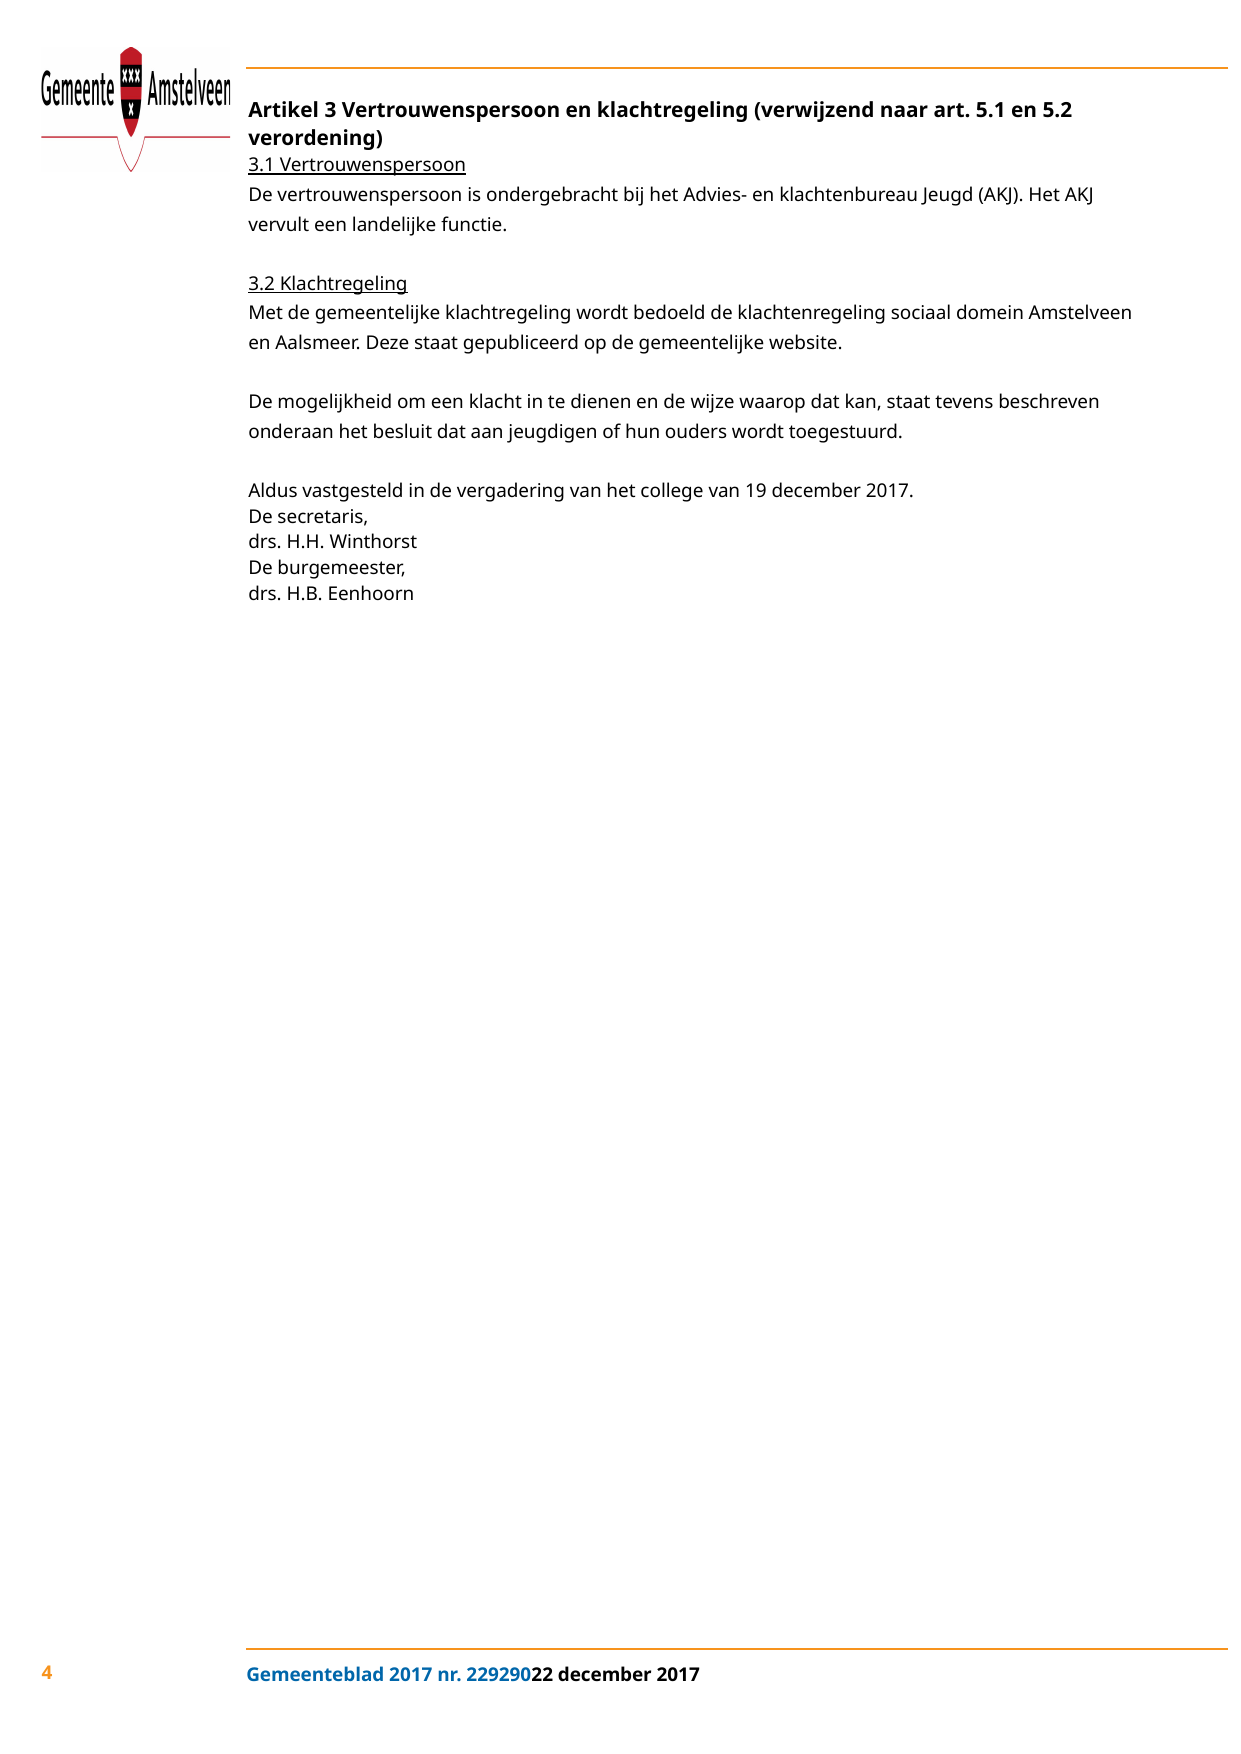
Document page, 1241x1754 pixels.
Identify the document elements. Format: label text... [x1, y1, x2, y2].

text drs. H.B. Eenhoorn [248, 580, 1152, 606]
picture [41, 47, 231, 172]
text 3.2 Klachtregeling [248, 270, 1152, 296]
text Aldus vastgesteld in de vergadering van het college van 19 december 2017. [248, 477, 1152, 503]
text 3.1 Vertrouwenspersoon [248, 152, 1152, 177]
text De vertrouwenspersoon is ondergebracht bij het Advies- en klachtenbureau Jeugd (AKJ). Het AKJ vervult een landelijke functie. [248, 181, 1152, 237]
text De mogelijkheid om een klacht in te dienen en de wijze waarop dat kan, staat tevens beschreven onderaan het besluit dat aan jeugdigen of hun ouders wordt toegestuurd. [248, 388, 1152, 444]
text Artikel 3 Vertrouwenspersoon en klachtregeling (verwijzend naar art. 5.1 en 5.2 verordening) [248, 95, 1152, 152]
text Met de gemeentelijke klachtregeling wordt bedoeld de klachtenregeling sociaal domein Amstelveen en Aalsmeer. Deze staat gepubliceerd op de gemeentelijke website. [248, 299, 1152, 355]
text De burgemeester, [248, 554, 1152, 580]
text De secretaris, [248, 503, 1152, 528]
text drs. H.H. Winthorst [248, 528, 1152, 554]
